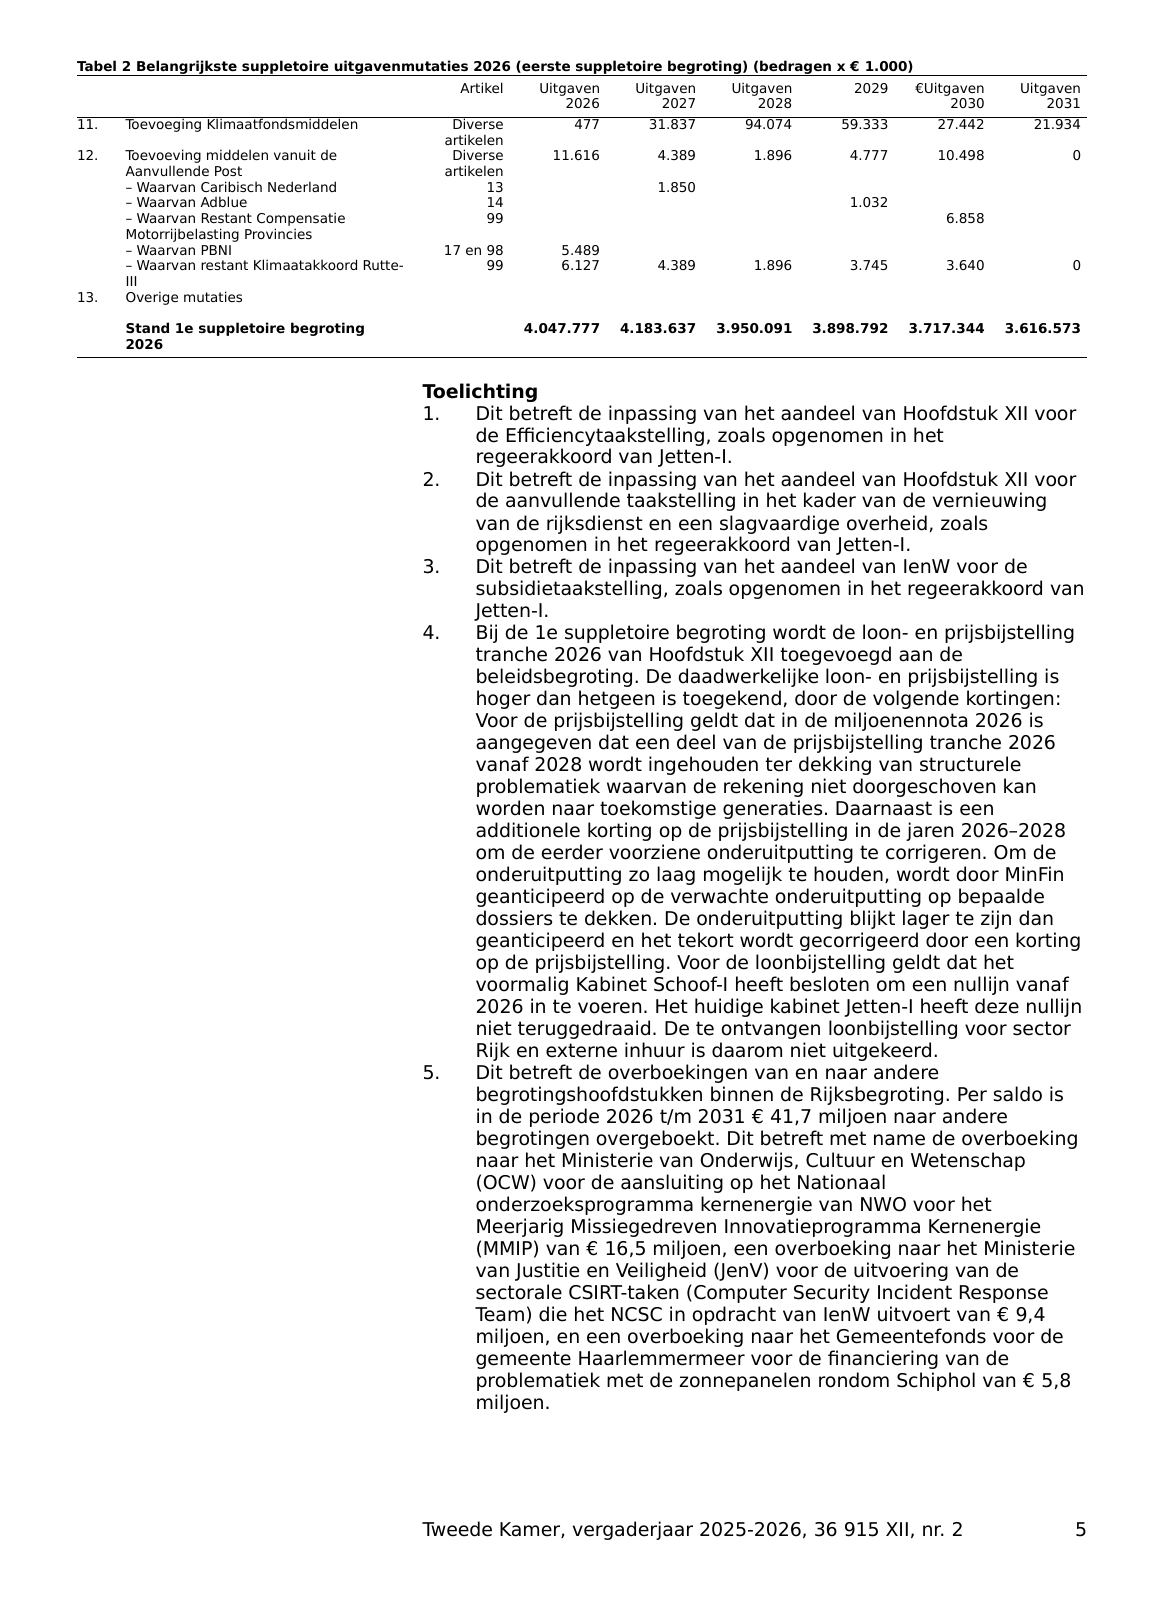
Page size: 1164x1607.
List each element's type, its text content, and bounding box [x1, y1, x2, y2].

table_cell Diverse artikelen [413, 118, 509, 148]
table_cell [990, 243, 1087, 258]
table_cell 3.898.792 [798, 321, 894, 357]
table_cell [702, 180, 798, 195]
table_cell 0 [990, 258, 1087, 290]
table_cell 6.127 [510, 258, 606, 290]
table_cell [798, 211, 894, 242]
table_cell [510, 290, 606, 305]
table_cell [413, 305, 509, 321]
table_cell [77, 180, 119, 195]
table_cell [990, 305, 1087, 321]
table_cell [894, 305, 990, 321]
table_cell [702, 243, 798, 258]
table_cell [702, 211, 798, 242]
table_cell Diverse artikelen [413, 148, 509, 179]
table_cell [702, 305, 798, 321]
table_cell €Uitgaven 2030 [894, 76, 990, 117]
table_cell 99 [413, 211, 509, 242]
text 5. Dit betreft de overboekingen van en naar andere begrotingshoofdstukken binnen de Rijksbegroting. Per saldo is in de periode 2026 t/m 2031 € 41,7 miljoen naar andere begrotingen overgeboekt. Dit betreft met name de overboeking naar het Ministerie van Onderwijs, Cultuur en Wetenschap (OCW) voor de aansluiting op het Nationaal onderzoeksprogramma kernenergie van NWO voor het Meerjarig Missiegedreven Innovatieprogramma Kernenergie (MMIP) van € 16,5 miljoen, een overboeking naar het Ministerie van Justitie en Veiligheid (JenV) voor de uitvoering van de sectorale CSIRT-taken (Computer Security Incident Response Team) die het NCSC in opdracht van IenW uitvoert van € 9,4 miljoen, en een overboeking naar het Gemeentefonds voor de gemeente Haarlemmermeer voor de financiering van de problematiek met de zonnepanelen rondom Schiphol van € 5,8 miljoen. [422, 1062, 1087, 1413]
table_cell [990, 180, 1087, 195]
table_cell Toevoeging Klimaatfondsmiddelen [120, 118, 413, 148]
table_cell 13. [77, 290, 119, 305]
table_cell [798, 305, 894, 321]
table_cell [798, 180, 894, 195]
table_cell 3.640 [894, 258, 990, 290]
table_cell 4.389 [606, 258, 702, 290]
table_cell [894, 290, 990, 305]
table_cell [510, 211, 606, 242]
table_cell 6.858 [894, 211, 990, 242]
table_cell 0 [990, 148, 1087, 179]
table_cell [120, 305, 413, 321]
table_cell – Waarvan restant Klimaatakkoord Rutte-III [120, 258, 413, 290]
subtitle Toelichting [422, 381, 1087, 402]
table_header Tabel 2 Belangrijkste suppletoire uitgavenmutaties 2026 (eerste suppletoire begroting) (bedragen x € 1.000) [77, 59, 1087, 75]
table_cell Uitgaven 2028 [702, 76, 798, 117]
table_cell Uitgaven 2027 [606, 76, 702, 117]
table_cell [606, 305, 702, 321]
text 4. Bij de 1e suppletoire begroting wordt de loon- en prijsbijstelling tranche 2026 van Hoofdstuk XII toegevoegd aan de beleidsbegroting. De daadwerkelijke loon- en prijsbijstelling is hoger dan hetgeen is toegekend, door de volgende kortingen: Voor de prijsbijstelling geldt dat in de miljoenennota 2026 is aangegeven dat een deel van de prijsbijstelling tranche 2026 vanaf 2028 wordt ingehouden ter dekking van structurele problematiek waarvan de rekening niet doorgeschoven kan worden naar toekomstige generaties. Daarnaast is een additionele korting op de prijsbijstelling in de jaren 2026–2028 om de eerder voorziene onderuitputting te corrigeren. Om de onderuitputting zo laag mogelijk te houden, wordt door MinFin geanticipeerd op de verwachte onderuitputting op bepaalde dossiers te dekken. De onderuitputting blijkt lager te zijn dan geanticipeerd en het tekort wordt gecorrigeerd door een korting op de prijsbijstelling. Voor de loonbijstelling geldt dat het voormalig Kabinet Schoof-I heeft besloten om een nullijn vanaf 2026 in te voeren. Het huidige kabinet Jetten-I heeft deze nullijn niet teruggedraaid. De te ontvangen loonbijstelling voor sector Rijk en externe inhuur is daarom niet uitgekeerd. [422, 622, 1087, 1062]
table_cell – Waarvan Restant Compensatie Motorrijbelasting Provincies [120, 211, 413, 242]
table_cell 17 en 98 [413, 243, 509, 258]
table_cell [510, 305, 606, 321]
table_cell [413, 321, 509, 357]
table_cell 2029 [798, 76, 894, 117]
table_cell [606, 290, 702, 305]
table_cell 14 [413, 195, 509, 211]
table_cell [77, 243, 119, 258]
table_cell 27.442 [894, 118, 990, 148]
table_cell 3.950.091 [702, 321, 798, 357]
table_cell [990, 290, 1087, 305]
table_cell Stand 1e suppletoire begroting 2026 [120, 321, 413, 357]
table_cell 31.837 [606, 118, 702, 148]
table_cell [894, 243, 990, 258]
table_cell 477 [510, 118, 606, 148]
table_cell 10.498 [894, 148, 990, 179]
table_cell [894, 180, 990, 195]
table_cell [120, 76, 413, 117]
table_cell [77, 258, 119, 290]
table_cell [798, 290, 894, 305]
table_cell Toevoeving middelen vanuit de Aanvullende Post [120, 148, 413, 179]
table_cell [77, 211, 119, 242]
table_cell [702, 290, 798, 305]
table_cell 11.616 [510, 148, 606, 179]
table_cell [606, 211, 702, 242]
table_cell – Waarvan Adblue [120, 195, 413, 211]
table_cell 3.616.573 [990, 321, 1087, 357]
text 3. Dit betreft de inpassing van het aandeel van IenW voor de subsidietaakstelling, zoals opgenomen in het regeerakkoord van Jetten-I. [422, 556, 1087, 622]
table_cell [990, 195, 1087, 211]
table_cell 3.717.344 [894, 321, 990, 357]
table_cell 4.047.777 [510, 321, 606, 357]
table_cell 59.333 [798, 118, 894, 148]
table_cell 12. [77, 148, 119, 179]
table_cell [702, 195, 798, 211]
table_cell [606, 243, 702, 258]
table_cell Uitgaven 2026 [510, 76, 606, 117]
table_cell Uitgaven 2031 [990, 76, 1087, 117]
table_cell 99 [413, 258, 509, 290]
table_cell 1.850 [606, 180, 702, 195]
table_cell – Waarvan PBNI [120, 243, 413, 258]
table_cell 5.489 [510, 243, 606, 258]
table_cell [510, 180, 606, 195]
table_cell 4.183.637 [606, 321, 702, 357]
table_cell [798, 243, 894, 258]
table_cell 94.074 [702, 118, 798, 148]
table_cell 1.032 [798, 195, 894, 211]
table_cell [606, 195, 702, 211]
table_cell 1.896 [702, 258, 798, 290]
table_cell – Waarvan Caribisch Nederland [120, 180, 413, 195]
table_cell [77, 305, 119, 321]
table_cell [413, 290, 509, 305]
table_cell [510, 195, 606, 211]
table_cell 13 [413, 180, 509, 195]
table_cell [77, 321, 119, 357]
table_cell 11. [77, 118, 119, 148]
table_cell [77, 76, 119, 117]
table_cell [894, 195, 990, 211]
table_cell [77, 195, 119, 211]
table_cell 4.777 [798, 148, 894, 179]
table_cell 21.934 [990, 118, 1087, 148]
table_cell Overige mutaties [120, 290, 413, 305]
table_cell 4.389 [606, 148, 702, 179]
table_cell 1.896 [702, 148, 798, 179]
text 2. Dit betreft de inpassing van het aandeel van Hoofdstuk XII voor de aanvullende taakstelling in het kader van de vernieuwing van de rijksdienst en een slagvaardige overheid, zoals opgenomen in het regeerakkoord van Jetten-I. [422, 468, 1087, 556]
table_cell [990, 211, 1087, 242]
table_cell Artikel [413, 76, 509, 117]
table_cell 3.745 [798, 258, 894, 290]
text 1. Dit betreft de inpassing van het aandeel van Hoofdstuk XII voor de Efficiencytaakstelling, zoals opgenomen in het regeerakkoord van Jetten-I. [422, 402, 1087, 468]
